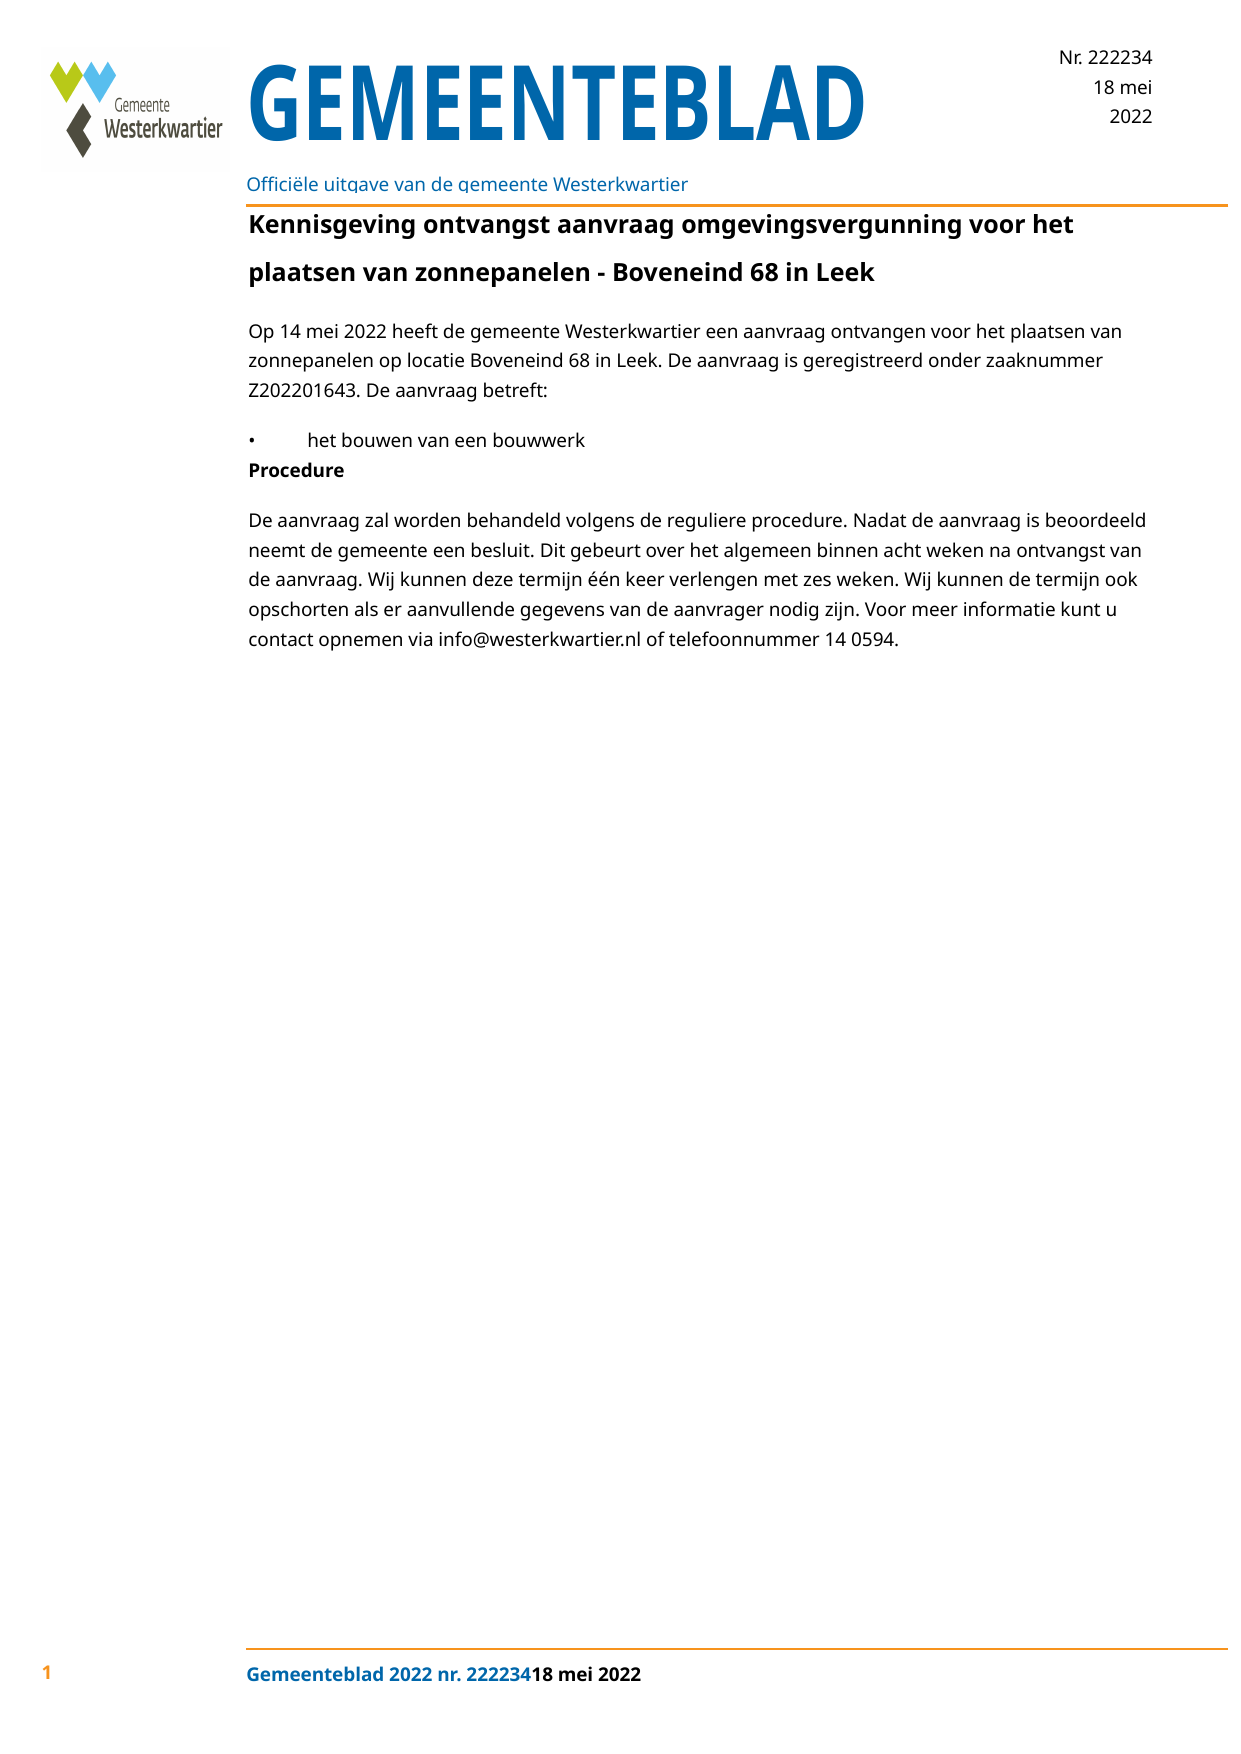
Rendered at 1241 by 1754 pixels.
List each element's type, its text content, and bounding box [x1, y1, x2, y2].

text Kennisgeving ontvangst aanvraag omgevingsvergunning voor het plaatsen van zonnepanelen - Boveneind 68 in Leek [248, 207, 1152, 288]
text Op 14 mei 2022 heeft de gemeente Westerkwartier een aanvraag ontvangen voor het plaatsen van zonnepanelen op locatie Boveneind 68 in Leek. De aanvraag is geregistreerd onder zaaknummer Z202201643. De aanvraag betreft: [248, 318, 1152, 403]
text Procedure [248, 457, 1152, 483]
text De aanvraag zal worden behandeld volgens de reguliere procedure. Nadat de aanvraag is beoordeeld neemt de gemeente een besluit. Dit gebeurt over het algemeen binnen acht weken na ontvangst van de aanvraag. Wij kunnen deze termijn één keer verlengen met zes weken. Wij kunnen de termijn ook opschorten als er aanvullende gegevens van de aanvrager nodig zijn. Voor meer informatie kunt u contact opnemen via info@westerkwartier.nl of telefoonnummer 14 0594. [248, 507, 1152, 652]
list het bouwen van een bouwwerk [248, 427, 1152, 453]
picture [41, 47, 231, 172]
